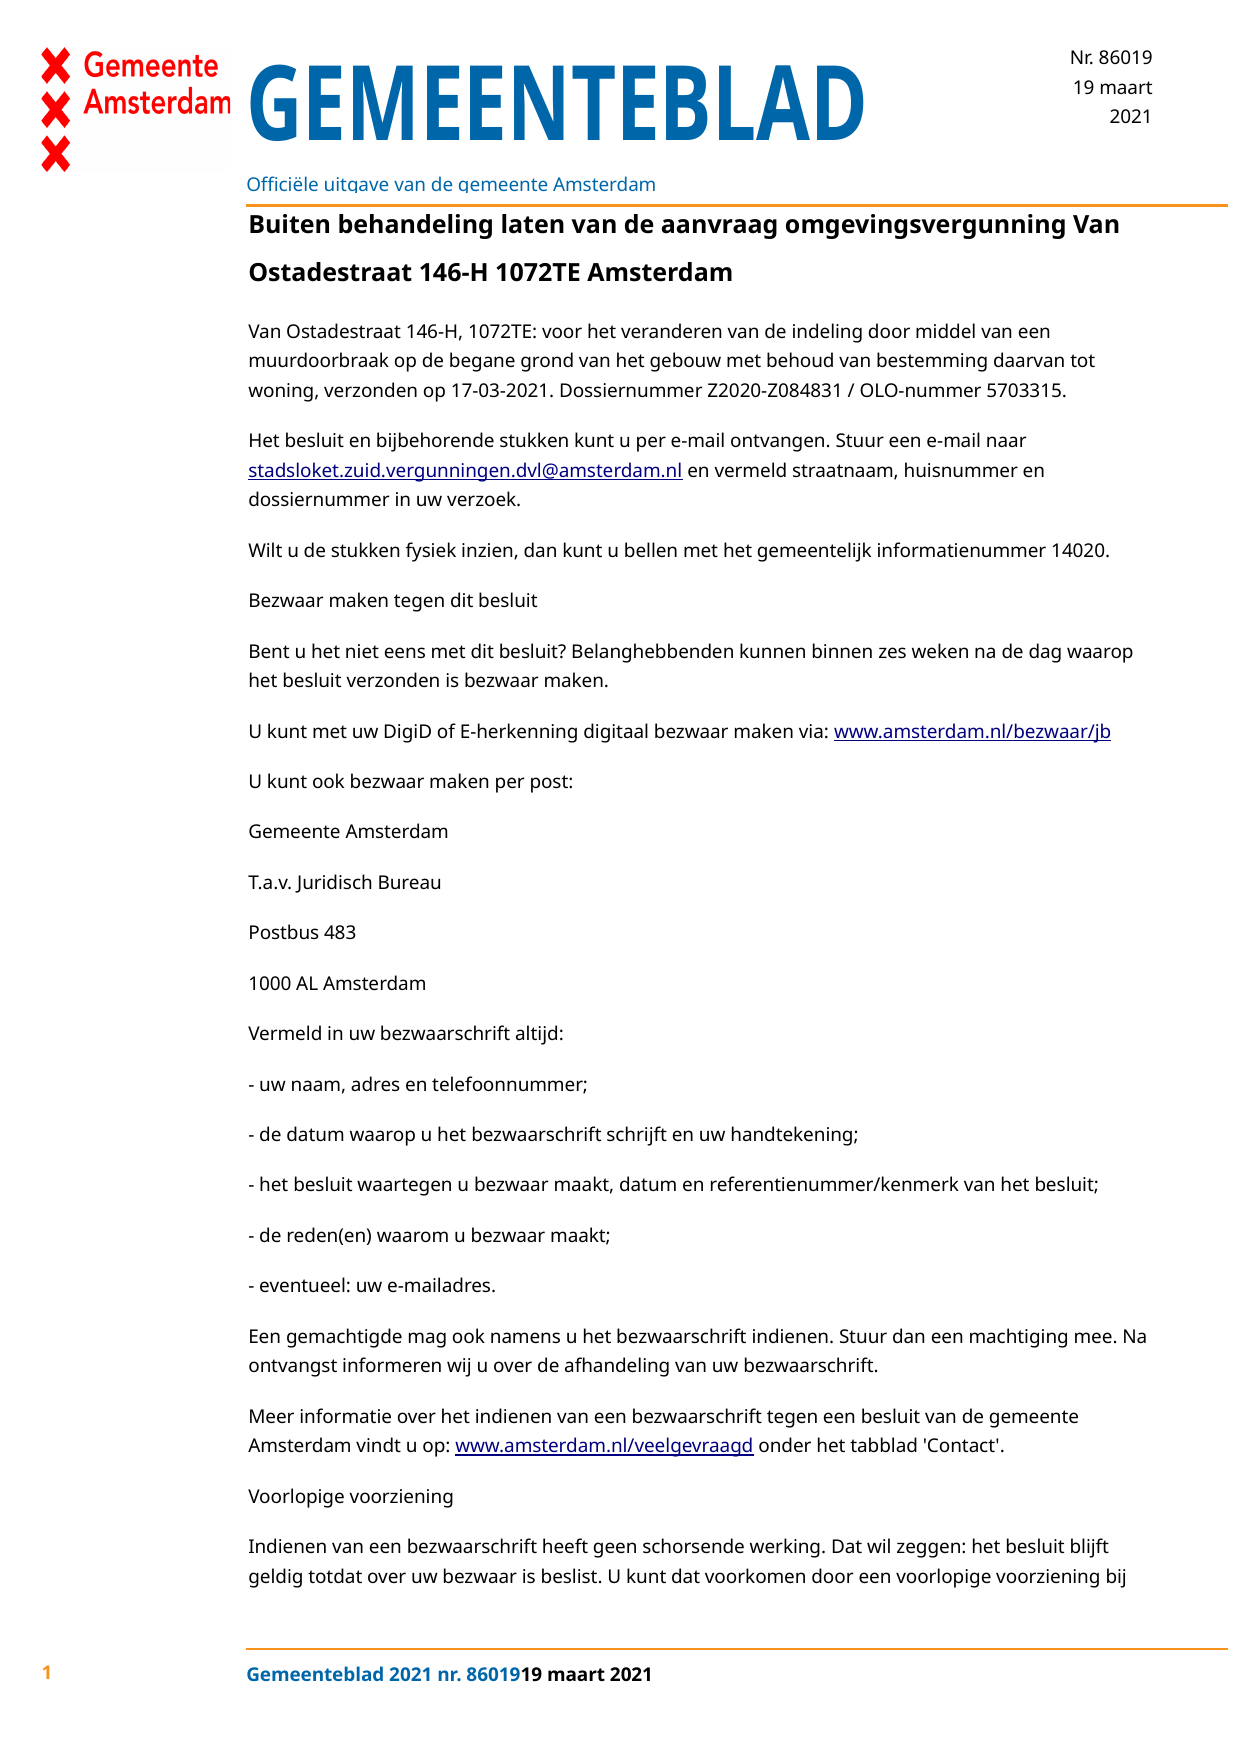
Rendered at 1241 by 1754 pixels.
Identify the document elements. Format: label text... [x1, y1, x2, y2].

text Het besluit en bijbehorende stukken kunt u per e-mail ontvangen. Stuur een e-mail naar stadsloket.zuid.vergunningen.dvl@amsterdam.nl en vermeld straatnaam, huisnummer en dossiernummer in uw verzoek. [248, 427, 1152, 512]
text - de datum waarop u het bezwaarschrift schrijft en uw handtekening; [248, 1121, 1152, 1147]
picture [41, 47, 231, 172]
text Postbus 483 [248, 919, 1152, 945]
text Indienen van een bezwaarschrift heeft geen schorsende werking. Dat wil zeggen: het besluit blijft geldig totdat over uw bezwaar is beslist. U kunt dat voorkomen door een voorlopige voorziening bij [248, 1533, 1152, 1589]
text - eventueel: uw e-mailadres. [248, 1272, 1152, 1298]
text Bezwaar maken tegen dit besluit [248, 587, 1152, 613]
text U kunt met uw DigiD of E-herkenning digitaal bezwaar maken via: www.amsterdam.nl/bezwaar/jb [248, 718, 1152, 744]
text - de reden(en) waarom u bezwaar maakt; [248, 1222, 1152, 1248]
text U kunt ook bezwaar maken per post: [248, 768, 1152, 794]
text T.a.v. Juridisch Bureau [248, 869, 1152, 895]
text Van Ostadestraat 146-H, 1072TE: voor het veranderen van de indeling door middel van een muurdoorbraak op de begane grond van het gebouw met behoud van bestemming daarvan tot woning, verzonden op 17-03-2021. Dossiernummer Z2020-Z084831 / OLO-nummer 5703315. [248, 318, 1152, 403]
text Vermeld in uw bezwaarschrift altijd: [248, 1020, 1152, 1046]
text Meer informatie over het indienen van een bezwaarschrift tegen een besluit van de gemeente Amsterdam vindt u op: www.amsterdam.nl/veelgevraagd onder het tabblad 'Contact'. [248, 1403, 1152, 1458]
text Buiten behandeling laten van de aanvraag omgevingsvergunning Van Ostadestraat 146-H 1072TE Amsterdam [248, 207, 1152, 288]
text Bent u het niet eens met dit besluit? Belanghebbenden kunnen binnen zes weken na de dag waarop het besluit verzonden is bezwaar maken. [248, 638, 1152, 693]
text Een gemachtigde mag ook namens u het bezwaarschrift indienen. Stuur dan een machtiging mee. Na ontvangst informeren wij u over de afhandeling van uw bezwaarschrift. [248, 1323, 1152, 1378]
text Gemeente Amsterdam [248, 819, 1152, 844]
text Wilt u de stukken fysiek inzien, dan kunt u bellen met het gemeentelijk informatienummer 14020. [248, 537, 1152, 563]
text Voorlopige voorziening [248, 1483, 1152, 1509]
text - het besluit waartegen u bezwaar maakt, datum en referentienummer/kenmerk van het besluit; [248, 1172, 1152, 1197]
text - uw naam, adres en telefoonnummer; [248, 1071, 1152, 1097]
text 1000 AL Amsterdam [248, 970, 1152, 996]
